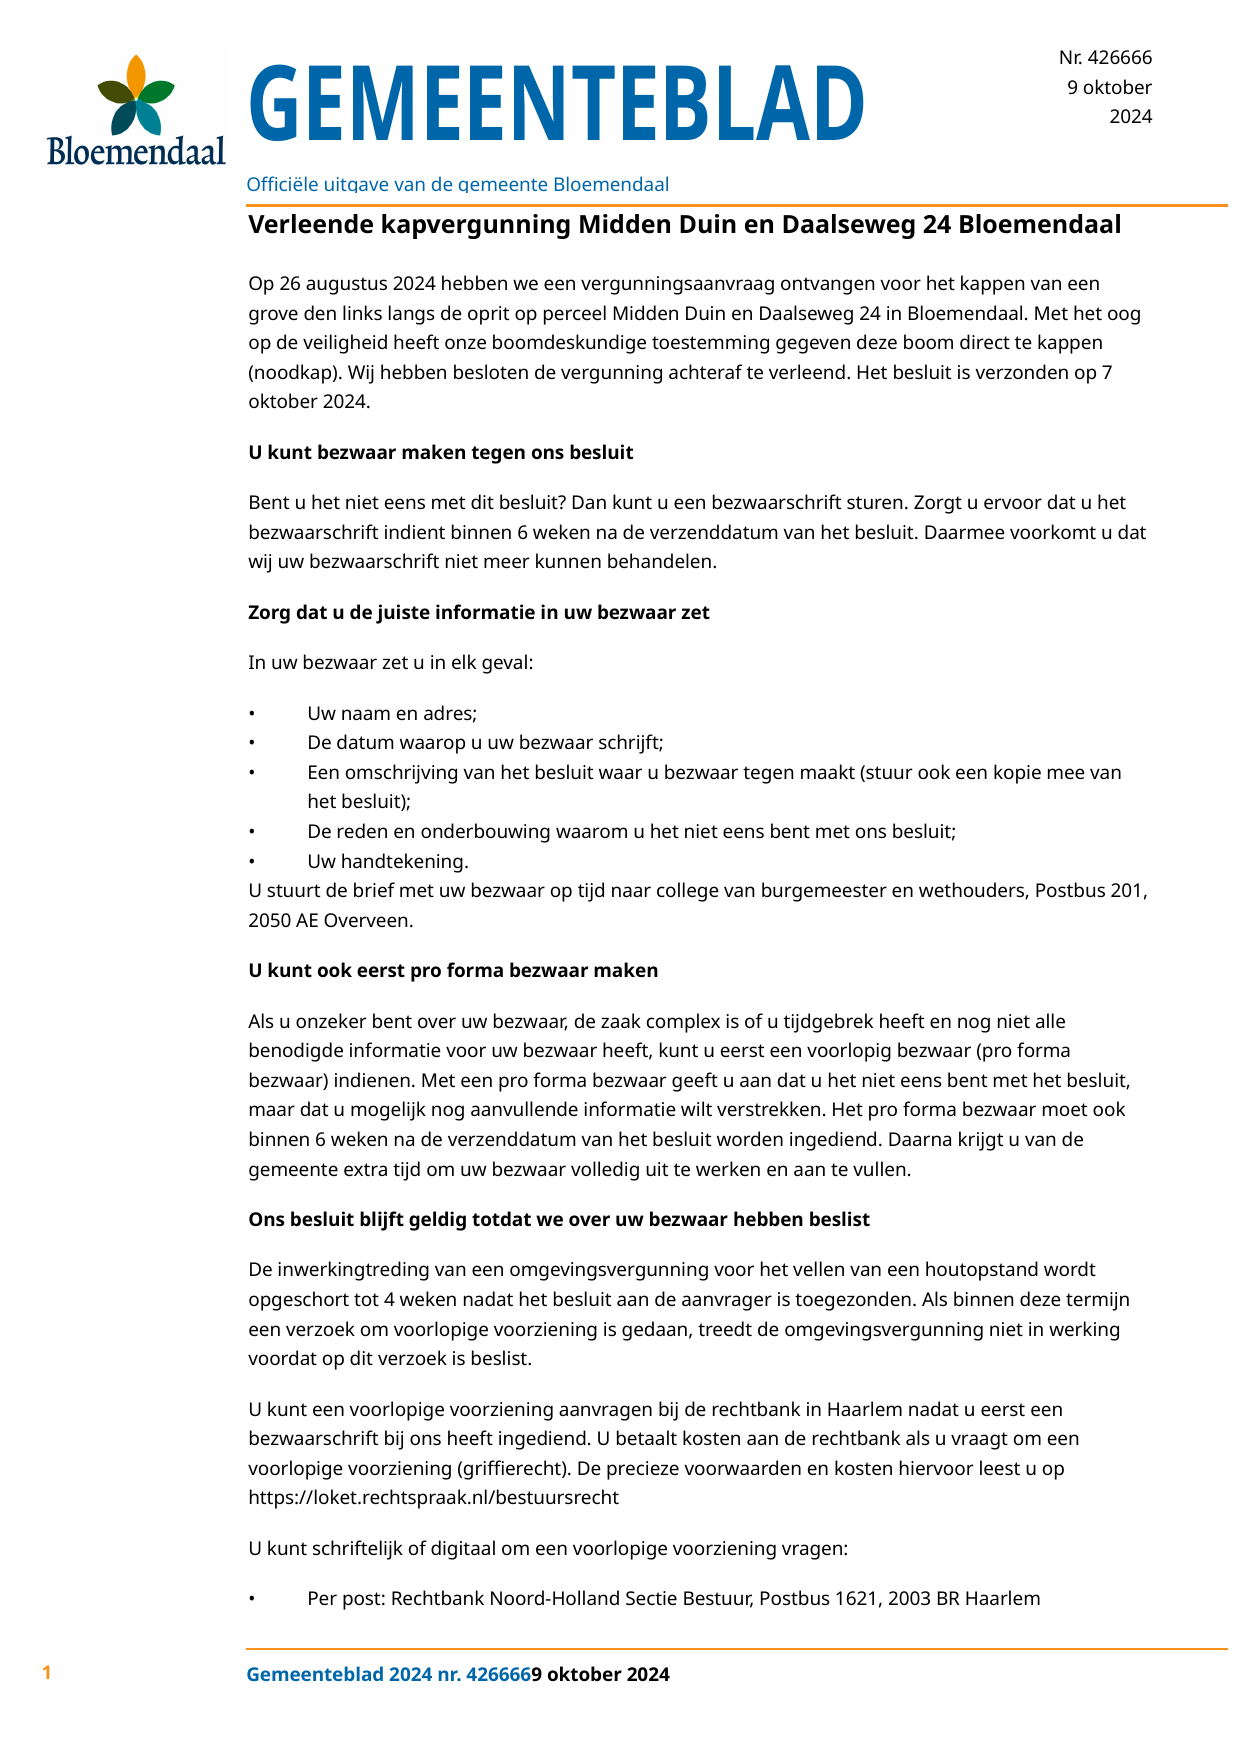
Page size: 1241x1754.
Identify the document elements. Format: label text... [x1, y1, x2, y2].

text Op 26 augustus 2024 hebben we een vergunningsaanvraag ontvangen voor het kappen van een grove den links langs de oprit op perceel Midden Duin en Daalseweg 24 in Bloemendaal. Met het oog op de veiligheid heeft onze boomdeskundige toestemming gegeven deze boom direct te kappen (noodkap). Wij hebben besloten de vergunning achteraf te verleend. Het besluit is verzonden op 7 oktober 2024. [248, 270, 1152, 414]
text De inwerkingtreding van een omgevingsvergunning voor het vellen van een houtopstand wordt opgeschort tot 4 weken nadat het besluit aan de aanvrager is toegezonden. Als binnen deze termijn een verzoek om voorlopige voorziening is gedaan, treedt de omgevingsvergunning niet in werking voordat op dit verzoek is beslist. [248, 1257, 1152, 1371]
list De datum waarop u uw bezwaar schrijft; [248, 729, 1152, 755]
text Ons besluit blijft geldig totdat we over uw bezwaar hebben beslist [248, 1206, 1152, 1232]
text U kunt schriftelijk of digitaal om een voorlopige voorziening vragen: [248, 1535, 1152, 1561]
list De reden en onderbouwing waarom u het niet eens bent met ons besluit; [248, 818, 1152, 844]
list Uw handtekening. [248, 848, 1152, 873]
text U kunt een voorlopige voorziening aanvragen bij de rechtbank in Haarlem nadat u eerst een bezwaarschrift bij ons heeft ingediend. U betaalt kosten aan de rechtbank als u vraagt om een voorlopige voorziening (griffierecht). De precieze voorwaarden en kosten hiervoor leest u op https://loket.rechtspraak.nl/bestuursrecht [248, 1396, 1152, 1510]
picture [41, 47, 231, 172]
text Bent u het niet eens met dit besluit? Dan kunt u een bezwaarschrift sturen. Zorgt u ervoor dat u het bezwaarschrift indient binnen 6 weken na de verzenddatum van het besluit. Daarmee voorkomt u dat wij uw bezwaarschrift niet meer kunnen behandelen. [248, 489, 1152, 574]
text Verleende kapvergunning Midden Duin en Daalseweg 24 Bloemendaal [248, 207, 1152, 241]
list Een omschrijving van het besluit waar u bezwaar tegen maakt (stuur ook een kopie mee van het besluit); [248, 759, 1152, 814]
text Als u onzeker bent over uw bezwaar, de zaak complex is of u tijdgebrek heeft en nog niet alle benodigde informatie voor uw bezwaar heeft, kunt u eerst een voorlopig bezwaar (pro forma bezwaar) indienen. Met een pro forma bezwaar geeft u aan dat u het niet eens bent met het besluit, maar dat u mogelijk nog aanvullende informatie wilt verstrekken. Het pro forma bezwaar moet ook binnen 6 weken na de verzenddatum van het besluit worden ingediend. Daarna krijgt u van de gemeente extra tijd om uw bezwaar volledig uit te werken en aan te vullen. [248, 1008, 1152, 1181]
text U kunt ook eerst pro forma bezwaar maken [248, 957, 1152, 983]
list Per post: Rechtbank Noord-Holland Sectie Bestuur, Postbus 1621, 2003 BR Haarlem [248, 1585, 1152, 1611]
text In uw bezwaar zet u in elk geval: [248, 649, 1152, 675]
list Uw naam en adres; [248, 700, 1152, 726]
text U stuurt de brief met uw bezwaar op tijd naar college van burgemeester en wethouders, Postbus 201, 2050 AE Overveen. [248, 877, 1152, 933]
text U kunt bezwaar maken tegen ons besluit [248, 439, 1152, 465]
text Zorg dat u de juiste informatie in uw bezwaar zet [248, 599, 1152, 625]
